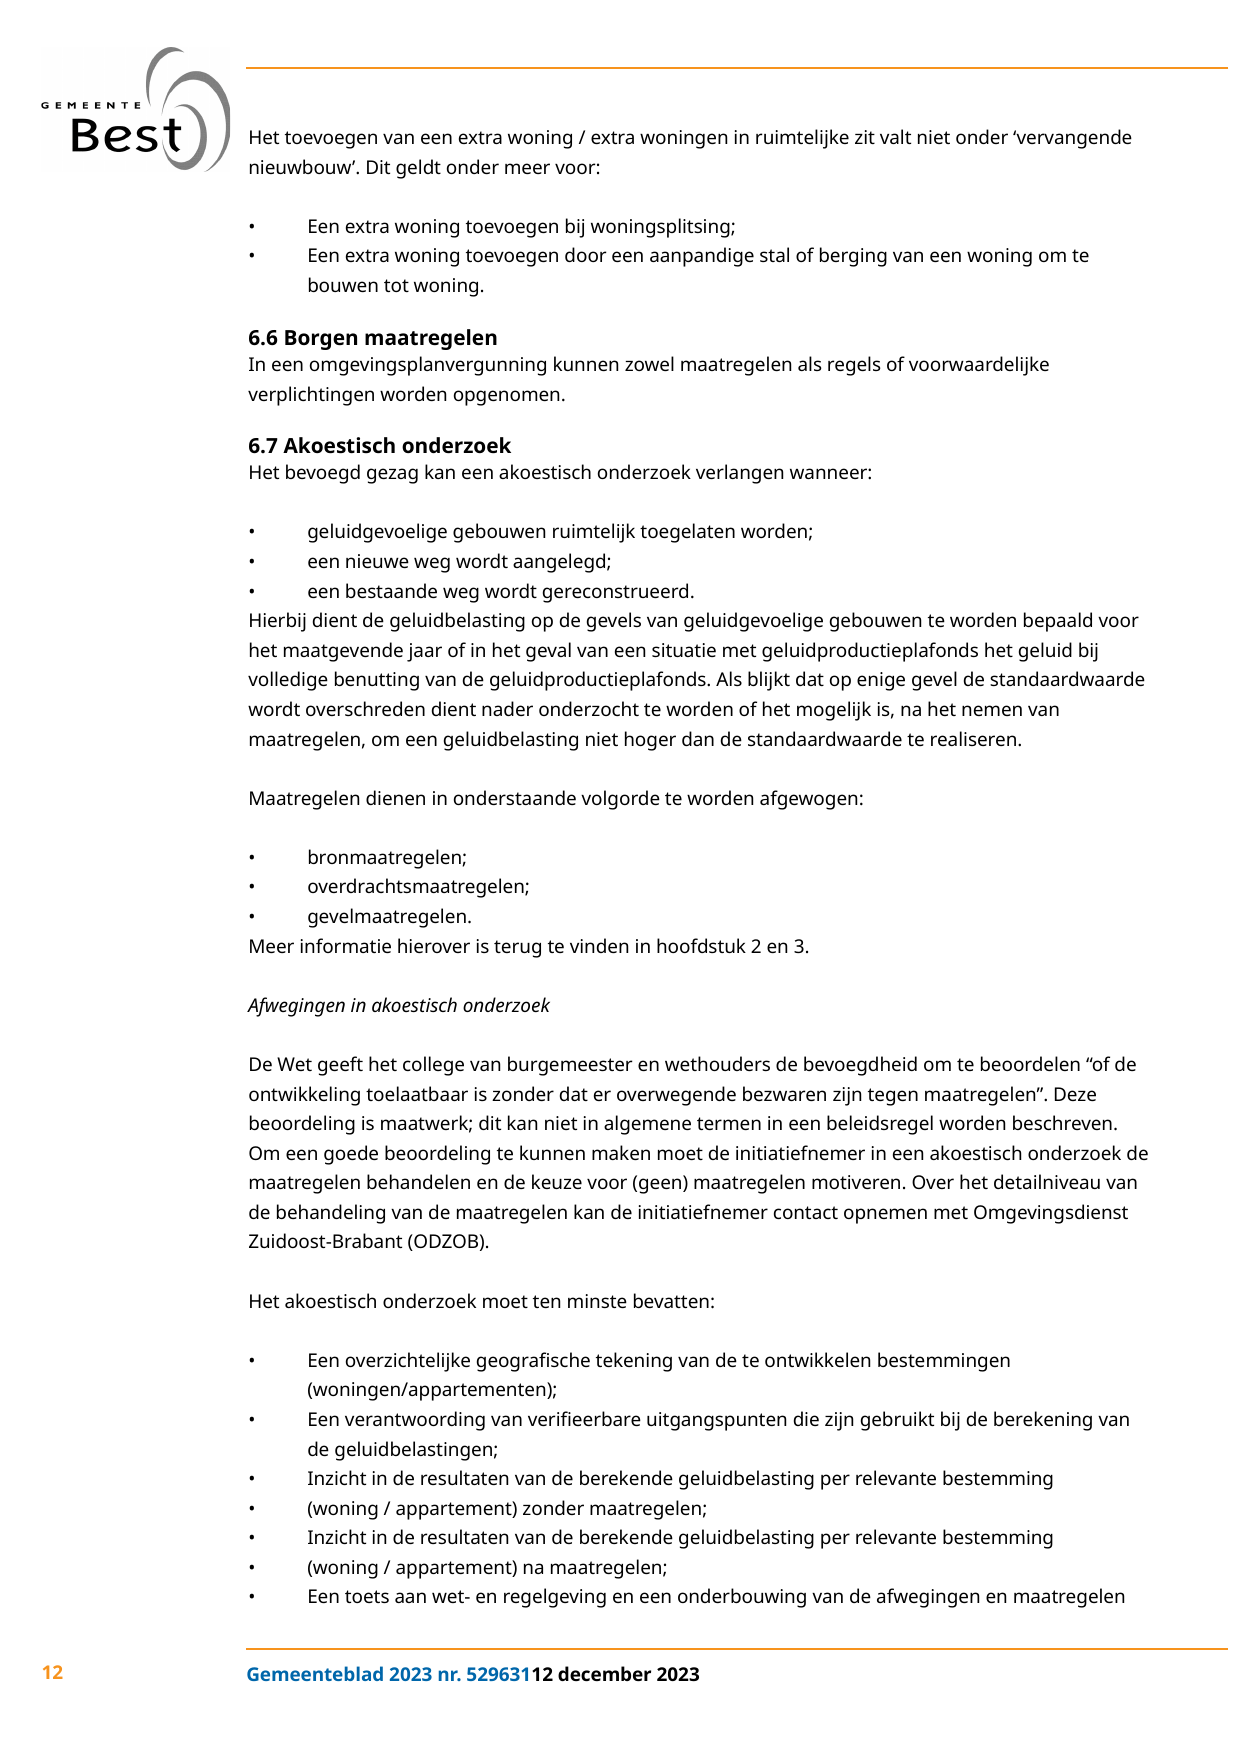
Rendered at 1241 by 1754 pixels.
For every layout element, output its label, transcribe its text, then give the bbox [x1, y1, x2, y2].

text 6.7 Akoestisch onderzoek [248, 431, 1152, 459]
text In een omgevingsplanvergunning kunnen zowel maatregelen als regels of voorwaardelijke verplichtingen worden opgenomen. [248, 351, 1152, 406]
text Hierbij dient de geluidbelasting op de gevels van geluidgevoelige gebouwen te worden bepaald voor het maatgevende jaar of in het geval van een situatie met geluidproductieplafonds het geluid bij volledige benutting van de geluidproductieplafonds. Als blijkt dat op enige gevel de standaardwaarde wordt overschreden dient nader onderzocht te worden of het mogelijk is, na het nemen van maatregelen, om een geluidbelasting niet hoger dan de standaardwaarde te realiseren. [248, 607, 1152, 752]
list Inzicht in de resultaten van de berekende geluidbelasting per relevante bestemming [248, 1465, 1152, 1491]
list Inzicht in de resultaten van de berekende geluidbelasting per relevante bestemming [248, 1524, 1152, 1550]
list Een extra woning toevoegen bij woningsplitsing; [248, 213, 1152, 239]
list (woning / appartement) na maatregelen; [248, 1554, 1152, 1580]
text Afwegingen in akoestisch onderzoek [248, 992, 1152, 1018]
list bronmaatregelen; [248, 844, 1152, 870]
list een nieuwe weg wordt aangelegd; [248, 548, 1152, 574]
list (woning / appartement) zonder maatregelen; [248, 1495, 1152, 1521]
list gevelmaatregelen. [248, 903, 1152, 929]
text 6.6 Borgen maatregelen [248, 323, 1152, 351]
list een bestaande weg wordt gereconstrueerd. [248, 578, 1152, 604]
list Een toets aan wet- en regelgeving en een onderbouwing van de afwegingen en maatregelen [248, 1584, 1152, 1609]
list overdrachtsmaatregelen; [248, 874, 1152, 899]
text Het toevoegen van een extra woning / extra woningen in ruimtelijke zit valt niet onder ‘vervangende nieuwbouw’. Dit geldt onder meer voor: [248, 124, 1152, 180]
text Het bevoegd gezag kan een akoestisch onderzoek verlangen wanneer: [248, 459, 1152, 485]
text Maatregelen dienen in onderstaande volgorde te worden afgewogen: [248, 785, 1152, 811]
text De Wet geeft het college van burgemeester en wethouders de bevoegdheid om te beoordelen “of de ontwikkeling toelaatbaar is zonder dat er overwegende bezwaren zijn tegen maatregelen”. Deze beoordeling is maatwerk; dit kan niet in algemene termen in een beleidsregel worden beschreven. Om een goede beoordeling te kunnen maken moet de initiatiefnemer in een akoestisch onderzoek de maatregelen behandelen en de keuze voor (geen) maatregelen motiveren. Over het detailniveau van de behandeling van de maatregelen kan de initiatiefnemer contact opnemen met Omgevingsdienst Zuidoost-Brabant (ODZOB). [248, 1051, 1152, 1254]
list geluidgevoelige gebouwen ruimtelijk toegelaten worden; [248, 519, 1152, 544]
list Een verantwoording van verifieerbare uitgangspunten die zijn gebruikt bij de berekening van de geluidbelastingen; [248, 1406, 1152, 1462]
text Het akoestisch onderzoek moet ten minste bevatten: [248, 1288, 1152, 1314]
picture [41, 47, 231, 172]
list Een overzichtelijke geografische tekening van de te ontwikkelen bestemmingen (woningen/appartementen); [248, 1347, 1152, 1402]
list Een extra woning toevoegen door een aanpandige stal of berging van een woning om te bouwen tot woning. [248, 243, 1152, 298]
text Meer informatie hierover is terug te vinden in hoofdstuk 2 en 3. [248, 933, 1152, 959]
